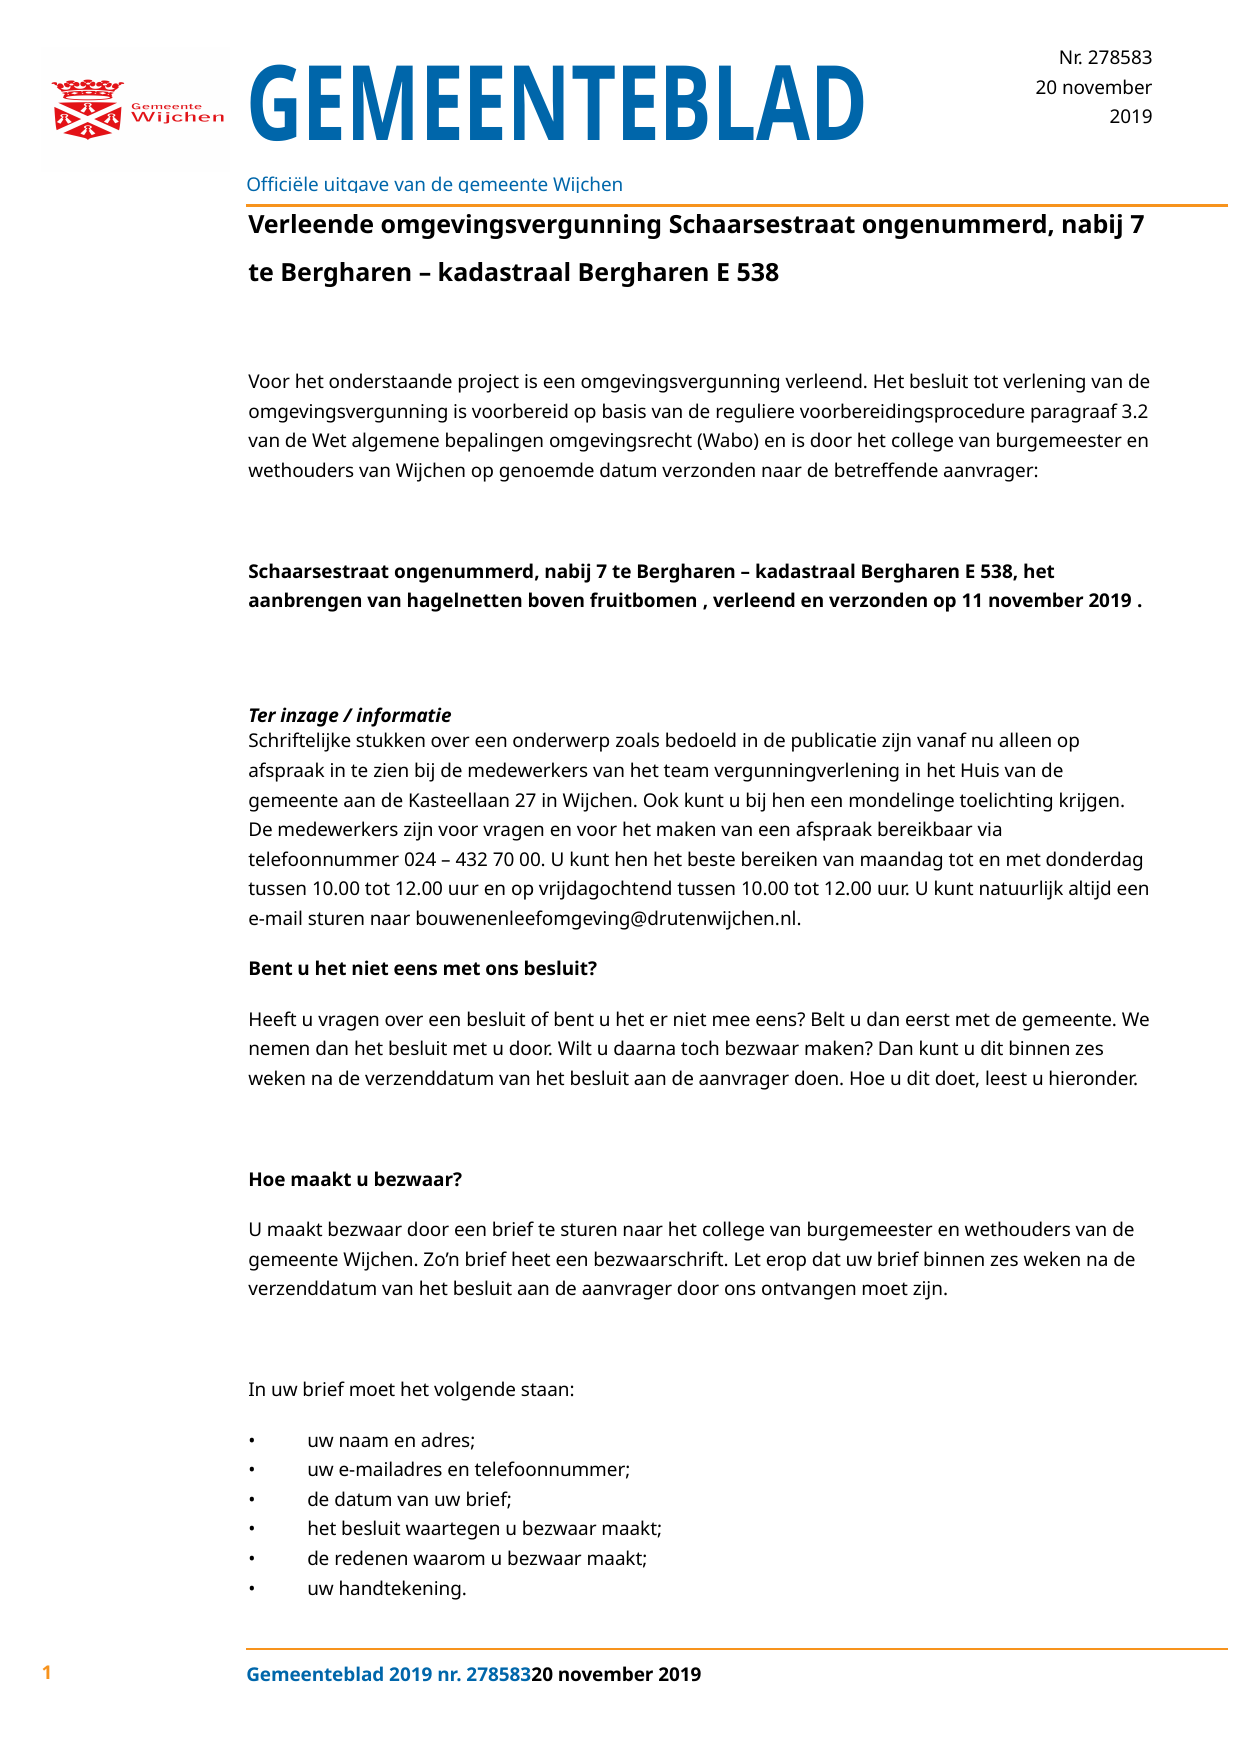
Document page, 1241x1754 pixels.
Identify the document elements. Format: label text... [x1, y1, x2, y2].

list uw naam en adres; [248, 1427, 1152, 1452]
text Ter inzage / informatie [248, 702, 1152, 728]
text Bent u het niet eens met ons besluit? [248, 956, 1152, 981]
text U maakt bezwaar door een brief te sturen naar het college van burgemeester en wethouders van de gemeente Wijchen. Zo’n brief heet een bezwaarschrift. Let erop dat uw brief binnen zes weken na de verzenddatum van het besluit aan de aanvrager door ons ontvangen moet zijn. [248, 1216, 1152, 1301]
list uw e-mailadres en telefoonnummer; [248, 1456, 1152, 1482]
text Hoe maakt u bezwaar? [248, 1166, 1152, 1192]
text Verleende omgevingsvergunning Schaarsestraat ongenummerd, nabij 7 te Bergharen – kadastraal Bergharen E 538 [248, 207, 1152, 288]
text In uw brief moet het volgende staan: [248, 1376, 1152, 1402]
text Voor het onderstaande project is een omgevingsvergunning verleend. Het besluit tot verlening van de omgevingsvergunning is voorbereid op basis van de reguliere voorbereidingsprocedure paragraaf 3.2 van de Wet algemene bepalingen omgevingsrecht (Wabo) en is door het college van burgemeester en wethouders van Wijchen op genoemde datum verzonden naar de betreffende aanvrager: [248, 368, 1152, 483]
list de datum van uw brief; [248, 1486, 1152, 1512]
text Schriftelijke stukken over een onderwerp zoals bedoeld in de publicatie zijn vanaf nu alleen op afspraak in te zien bij de medewerkers van het team vergunningverlening in het Huis van de gemeente aan de Kasteellaan 27 in Wijchen. Ook kunt u bij hen een mondelinge toelichting krijgen. De medewerkers zijn voor vragen en voor het maken van een afspraak bereikbaar via telefoonnummer 024 – 432 70 00. U kunt hen het beste bereiken van maandag tot en met donderdag tussen 10.00 tot 12.00 uur en op vrijdagochtend tussen 10.00 tot 12.00 uur. U kunt natuurlijk altijd een e-mail sturen naar bouwenenleefomgeving@drutenwijchen.nl. [248, 728, 1152, 931]
text Schaarsestraat ongenummerd, nabij 7 te Bergharen – kadastraal Bergharen E 538, het aanbrengen van hagelnetten boven fruitbomen , verleend en verzonden op 11 november 2019 . [248, 558, 1152, 613]
list de redenen waarom u bezwaar maakt; [248, 1545, 1152, 1571]
list uw handtekening. [248, 1575, 1152, 1600]
text Heeft u vragen over een besluit of bent u het er niet mee eens? Belt u dan eerst met de gemeente. We nemen dan het besluit met u door. Wilt u daarna toch bezwaar maken? Dan kunt u dit binnen zes weken na de verzenddatum van het besluit aan de aanvrager doen. Hoe u dit doet, leest u hieronder. [248, 1006, 1152, 1091]
picture [41, 47, 231, 172]
list het besluit waartegen u bezwaar maakt; [248, 1516, 1152, 1541]
